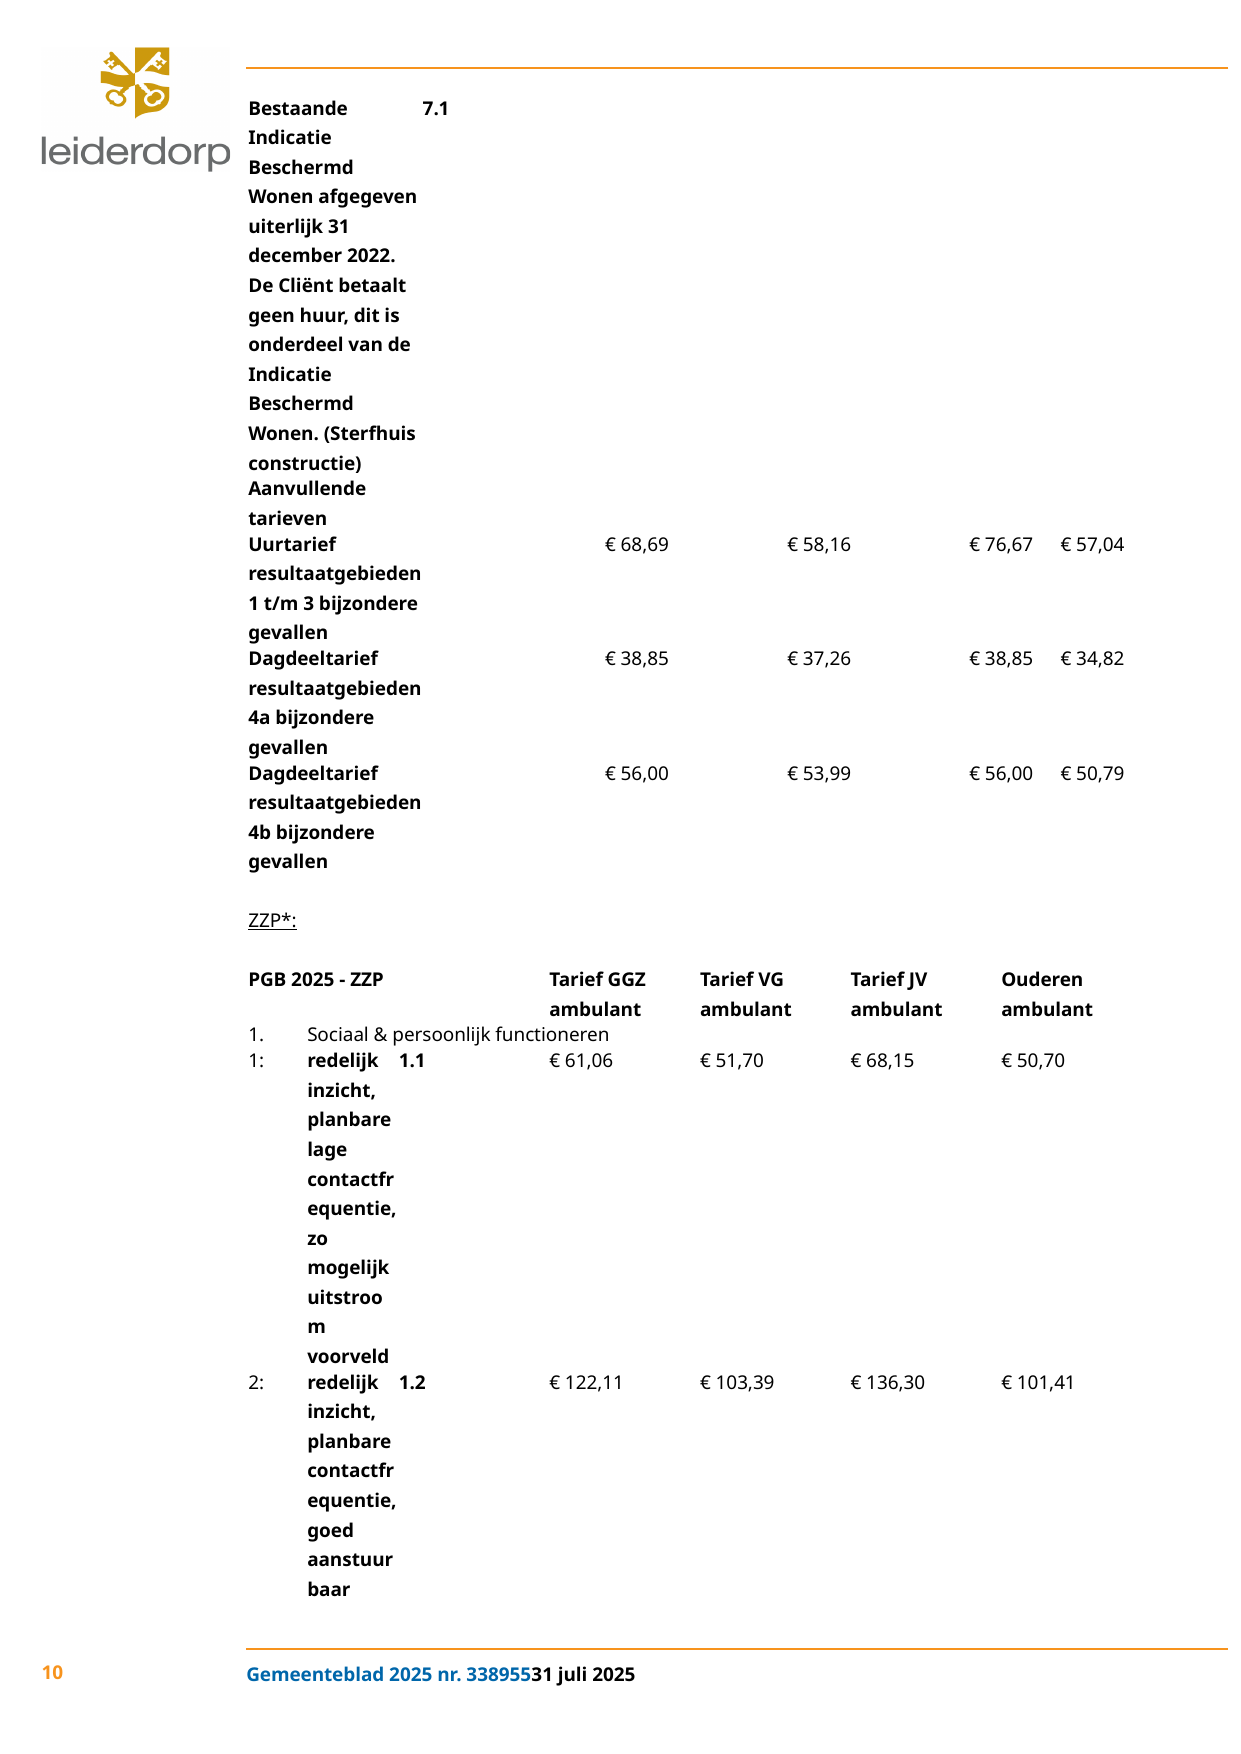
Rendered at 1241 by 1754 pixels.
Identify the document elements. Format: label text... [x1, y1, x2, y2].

table_cell [696, 95, 787, 476]
table_cell € 56,00 [605, 760, 696, 874]
table_cell Sociaal & persoonlijk functioneren [248, 1022, 1152, 1047]
table_cell [514, 760, 605, 874]
table_header [399, 966, 549, 1022]
table_cell [696, 476, 787, 531]
table_cell [514, 645, 605, 760]
table_cell [969, 95, 1060, 476]
table_cell € 76,67 [969, 531, 1060, 645]
table_cell € 50,79 [1060, 760, 1152, 874]
table_header Tarief JV ambulant [850, 966, 1001, 1022]
table_cell € 68,15 [850, 1048, 1001, 1369]
table_cell [878, 760, 969, 874]
table_cell € 53,99 [787, 760, 878, 874]
table_cell [514, 531, 605, 645]
table_header PGB 2025 - ZZP [248, 966, 398, 1022]
table_cell € 51,70 [700, 1048, 850, 1369]
picture [41, 47, 231, 172]
table_cell € 61,06 [549, 1048, 700, 1369]
table_cell [605, 95, 696, 476]
table_cell Dagdeeltarief resultaatgebieden 4b bijzondere gevallen [248, 760, 422, 874]
table_cell € 58,16 [787, 531, 878, 645]
table_cell [514, 95, 605, 476]
table_header Tarief VG ambulant [700, 966, 850, 1022]
table_cell Uurtarief resultaatgebieden 1 t/m 3 bijzondere gevallen [248, 531, 422, 645]
table_cell 1.2 [399, 1369, 549, 1602]
table_header Ouderen ambulant [1001, 966, 1152, 1022]
table_cell 7.1 [423, 95, 513, 476]
table_cell [787, 95, 878, 476]
table_cell € 38,85 [969, 645, 1060, 760]
table_cell Bestaande Indicatie Beschermd Wonen afgegeven uiterlijk 31 december 2022. De Cliënt betaalt geen huur, dit is onderdeel van de Indicatie Beschermd Wonen. (Sterfhuisconstructie) [248, 95, 422, 476]
text ZZP*: [248, 907, 1152, 933]
table_cell [696, 531, 787, 645]
table_cell € 57,04 [1060, 531, 1152, 645]
table_cell Dagdeeltarief resultaatgebieden 4a bijzondere gevallen [248, 645, 422, 760]
table_cell [787, 476, 878, 531]
table_cell [878, 476, 969, 531]
table_cell € 122,11 [549, 1369, 700, 1602]
table_cell [1060, 476, 1152, 531]
table_cell € 103,39 [700, 1369, 850, 1602]
table_cell € 56,00 [969, 760, 1060, 874]
table_cell [605, 476, 696, 531]
table_cell € 50,70 [1001, 1048, 1152, 1369]
table_cell redelijk inzicht, planbare lage contactfrequentie, zo mogelijk uitstroom voorveld [248, 1048, 398, 1369]
table_cell [423, 645, 513, 760]
table_cell [696, 645, 787, 760]
table_cell 1.1 [399, 1048, 549, 1369]
table_cell [969, 476, 1060, 531]
table_cell € 34,82 [1060, 645, 1152, 760]
table_cell [423, 531, 513, 645]
table_cell [878, 645, 969, 760]
table_cell Aanvullende tarieven [248, 476, 422, 531]
table_cell € 37,26 [787, 645, 878, 760]
table_cell [514, 476, 605, 531]
table_cell € 101,41 [1001, 1369, 1152, 1602]
table_cell [878, 531, 969, 645]
table_cell [878, 95, 969, 476]
table_cell [696, 760, 787, 874]
table_cell [423, 760, 513, 874]
table_header Tarief GGZ ambulant [549, 966, 700, 1022]
table_cell [423, 476, 513, 531]
table_cell € 136,30 [850, 1369, 1001, 1602]
table_cell € 38,85 [605, 645, 696, 760]
table_cell € 68,69 [605, 531, 696, 645]
table_cell redelijk inzicht, planbare contactfrequentie, goed aanstuurbaar [248, 1369, 398, 1602]
table_cell [1060, 95, 1152, 476]
